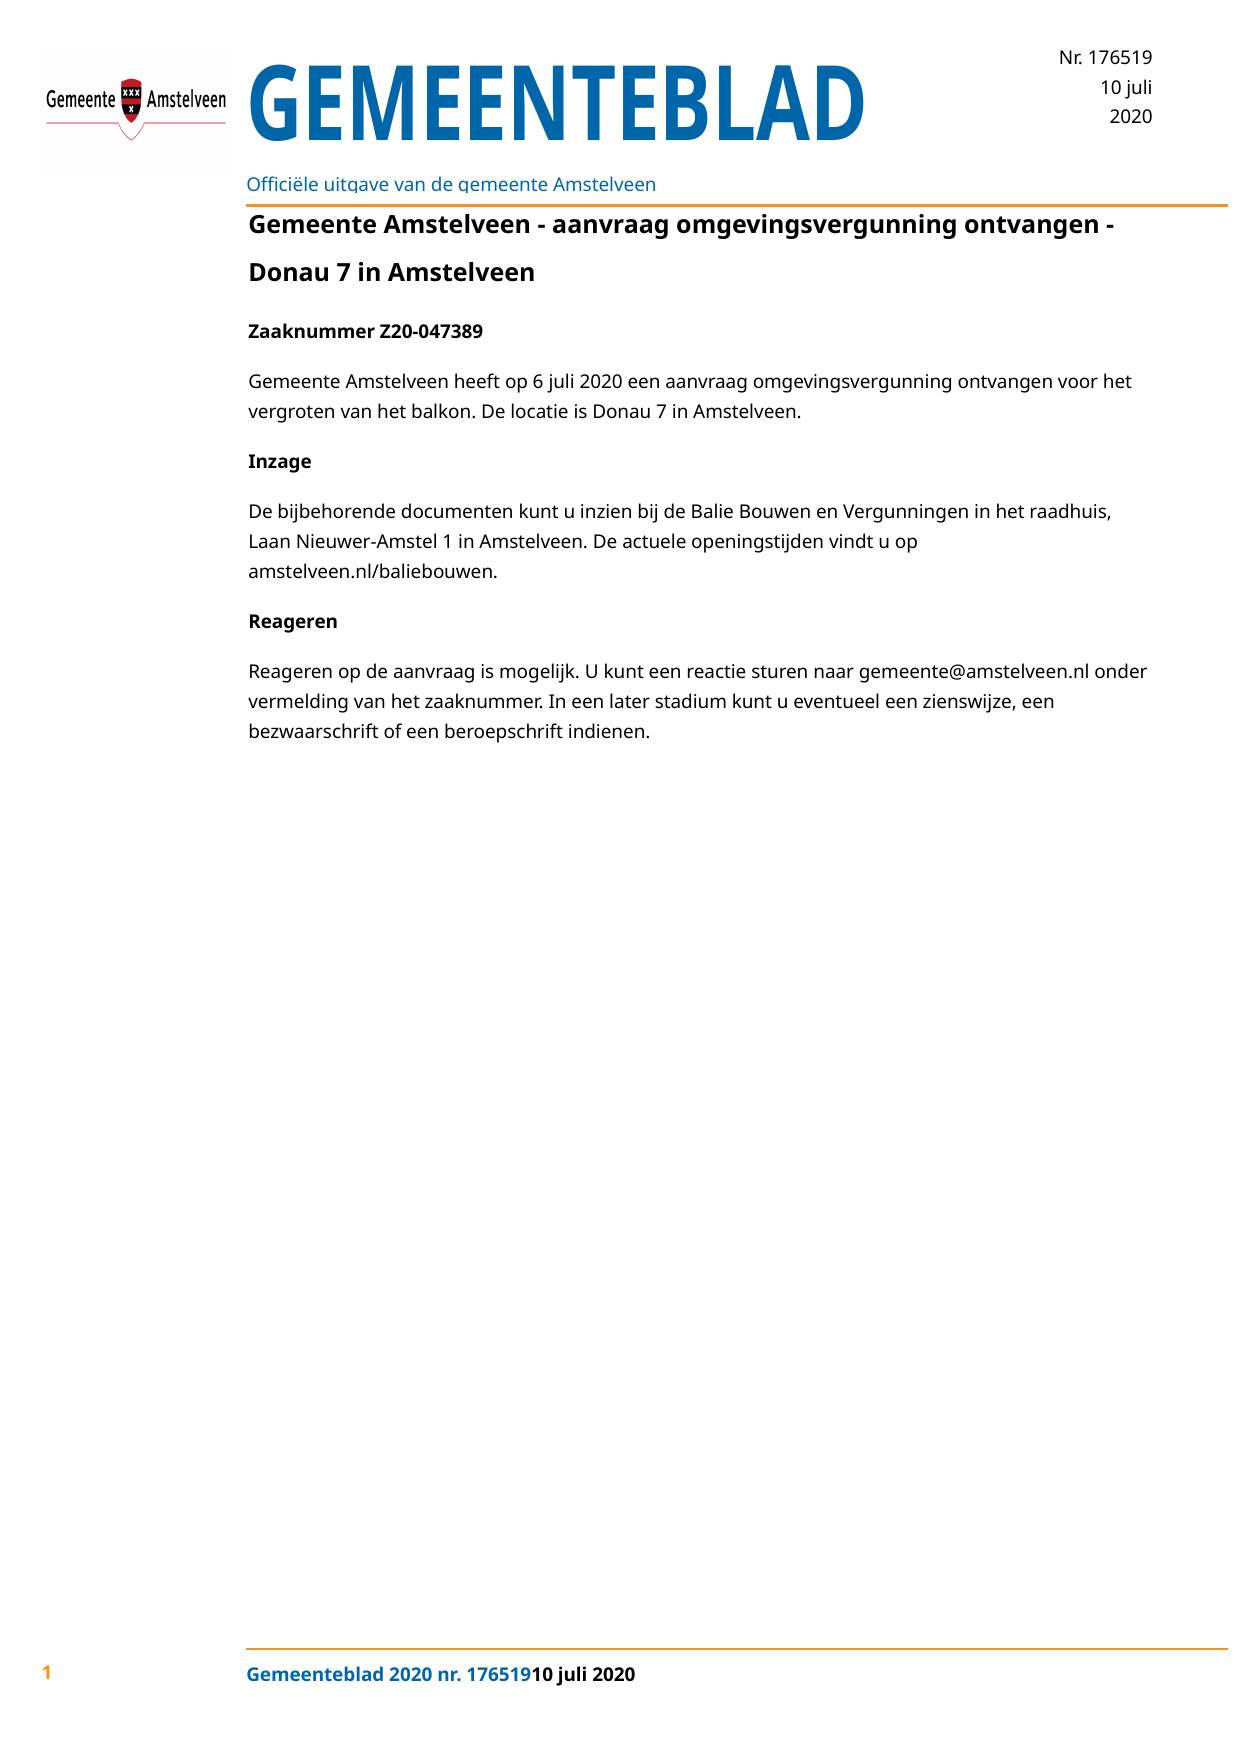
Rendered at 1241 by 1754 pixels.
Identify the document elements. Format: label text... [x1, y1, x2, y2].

text Gemeente Amstelveen heeft op 6 juli 2020 een aanvraag omgevingsvergunning ontvangen voor het vergroten van het balkon. De locatie is Donau 7 in Amstelveen. [248, 368, 1152, 424]
text Zaaknummer Z20-047389 [248, 318, 1152, 344]
text Inzage [248, 448, 1152, 474]
text De bijbehorende documenten kunt u inzien bij de Balie Bouwen en Vergunningen in het raadhuis, Laan Nieuwer-Amstel 1 in Amstelveen. De actuele openingstijden vindt u op amstelveen.nl/baliebouwen. [248, 499, 1152, 584]
text Reageren op de aanvraag is mogelijk. U kunt een reactie sturen naar gemeente@amstelveen.nl onder vermelding van het zaaknummer. In een later stadium kunt u eventueel een zienswijze, een bezwaarschrift of een beroepschrift indienen. [248, 659, 1152, 744]
text Reageren [248, 608, 1152, 634]
picture [41, 47, 231, 172]
text Gemeente Amstelveen - aanvraag omgevingsvergunning ontvangen - Donau 7 in Amstelveen [248, 207, 1152, 288]
